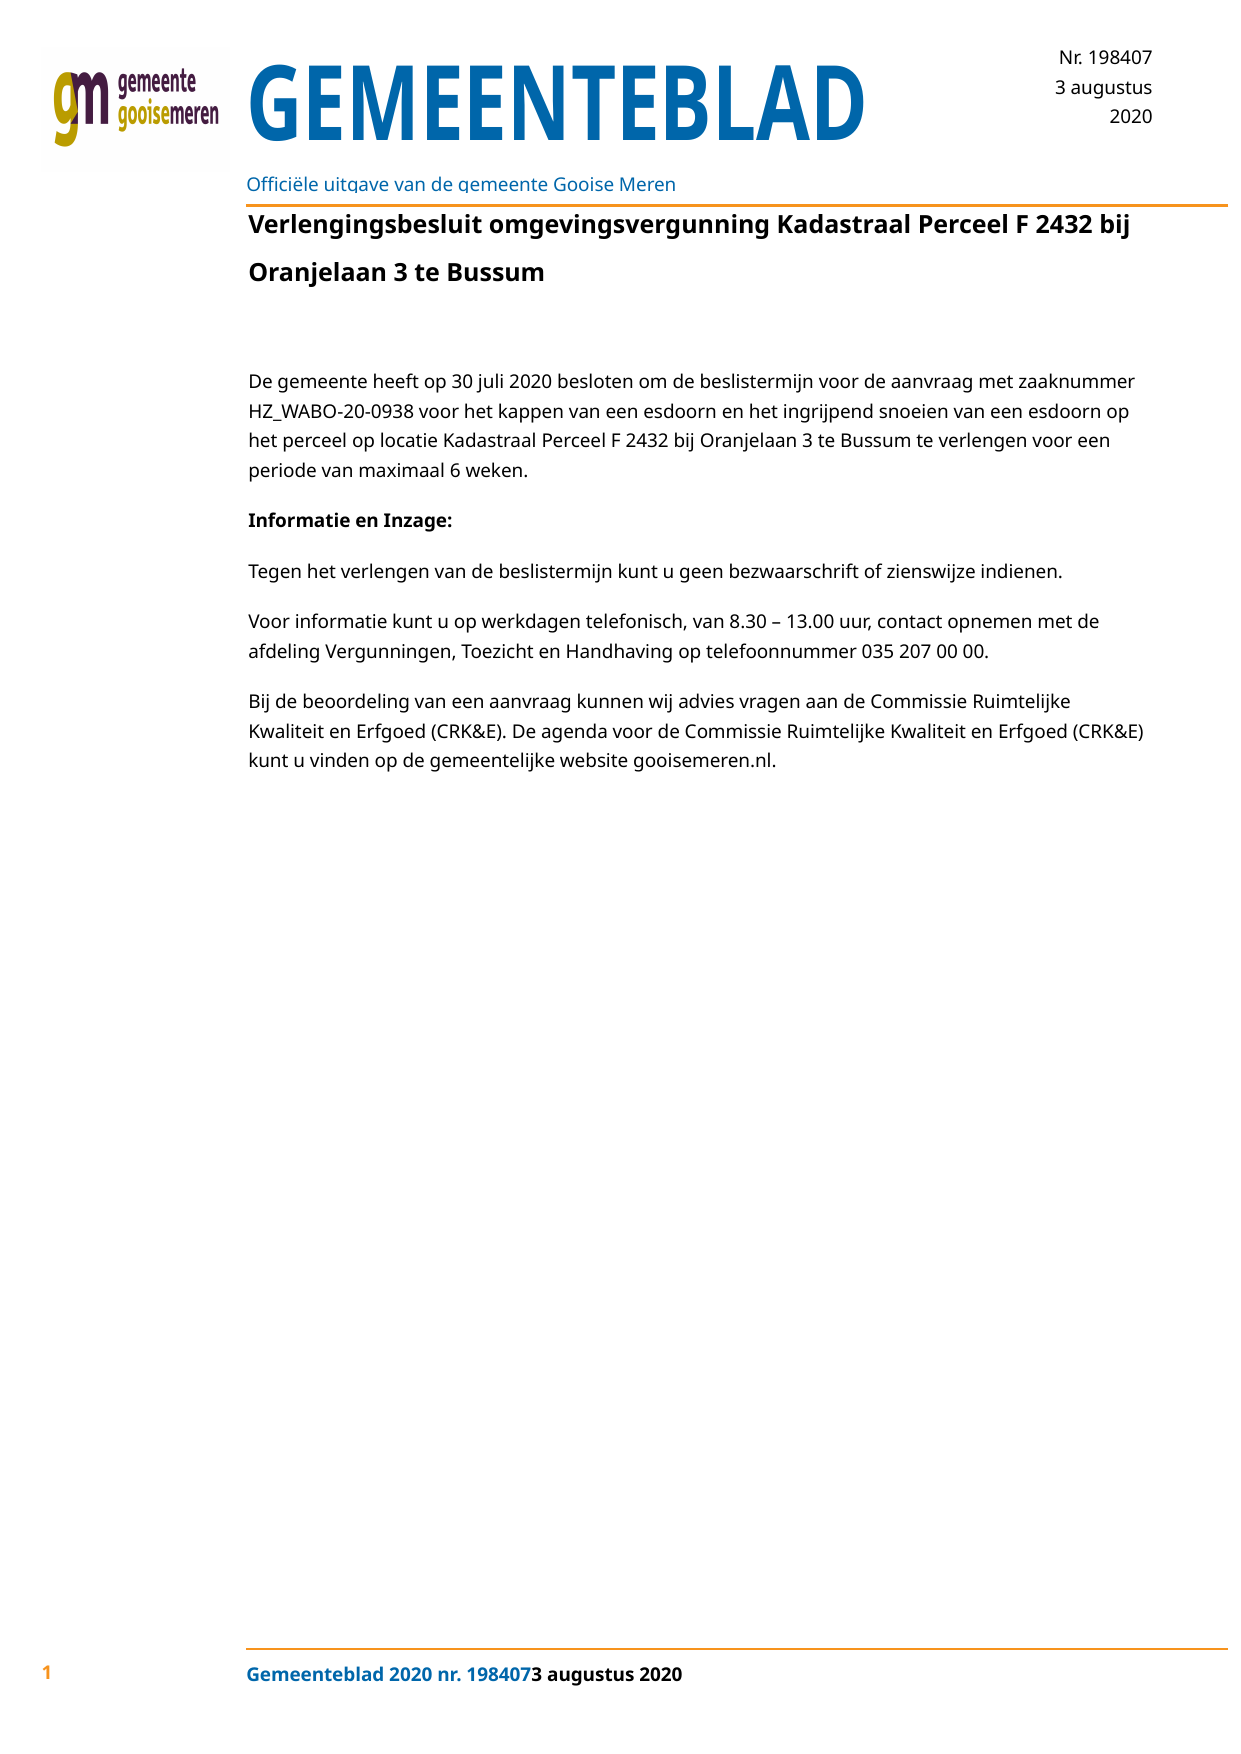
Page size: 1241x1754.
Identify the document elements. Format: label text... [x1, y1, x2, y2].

picture [41, 47, 231, 172]
text De gemeente heeft op 30 juli 2020 besloten om de beslistermijn voor de aanvraag met zaaknummer HZ_WABO-20-0938 voor het kappen van een esdoorn en het ingrijpend snoeien van een esdoorn op het perceel op locatie Kadastraal Perceel F 2432 bij Oranjelaan 3 te Bussum te verlengen voor een periode van maximaal 6 weken. [248, 368, 1152, 483]
text Verlengingsbesluit omgevingsvergunning Kadastraal Perceel F 2432 bij Oranjelaan 3 te Bussum [248, 207, 1152, 288]
text Informatie en Inzage: [248, 507, 1152, 533]
text Voor informatie kunt u op werkdagen telefonisch, van 8.30 – 13.00 uur, contact opnemen met de afdeling Vergunningen, Toezicht en Handhaving op telefoonnummer 035 207 00 00. [248, 608, 1152, 664]
text Bij de beoordeling van een aanvraag kunnen wij advies vragen aan de Commissie Ruimtelijke Kwaliteit en Erfgoed (CRK&E). De agenda voor de Commissie Ruimtelijke Kwaliteit en Erfgoed (CRK&E) kunt u vinden op de gemeentelijke website gooisemeren.nl. [248, 688, 1152, 773]
text Tegen het verlengen van de beslistermijn kunt u geen bezwaarschrift of zienswijze indienen. [248, 558, 1152, 584]
